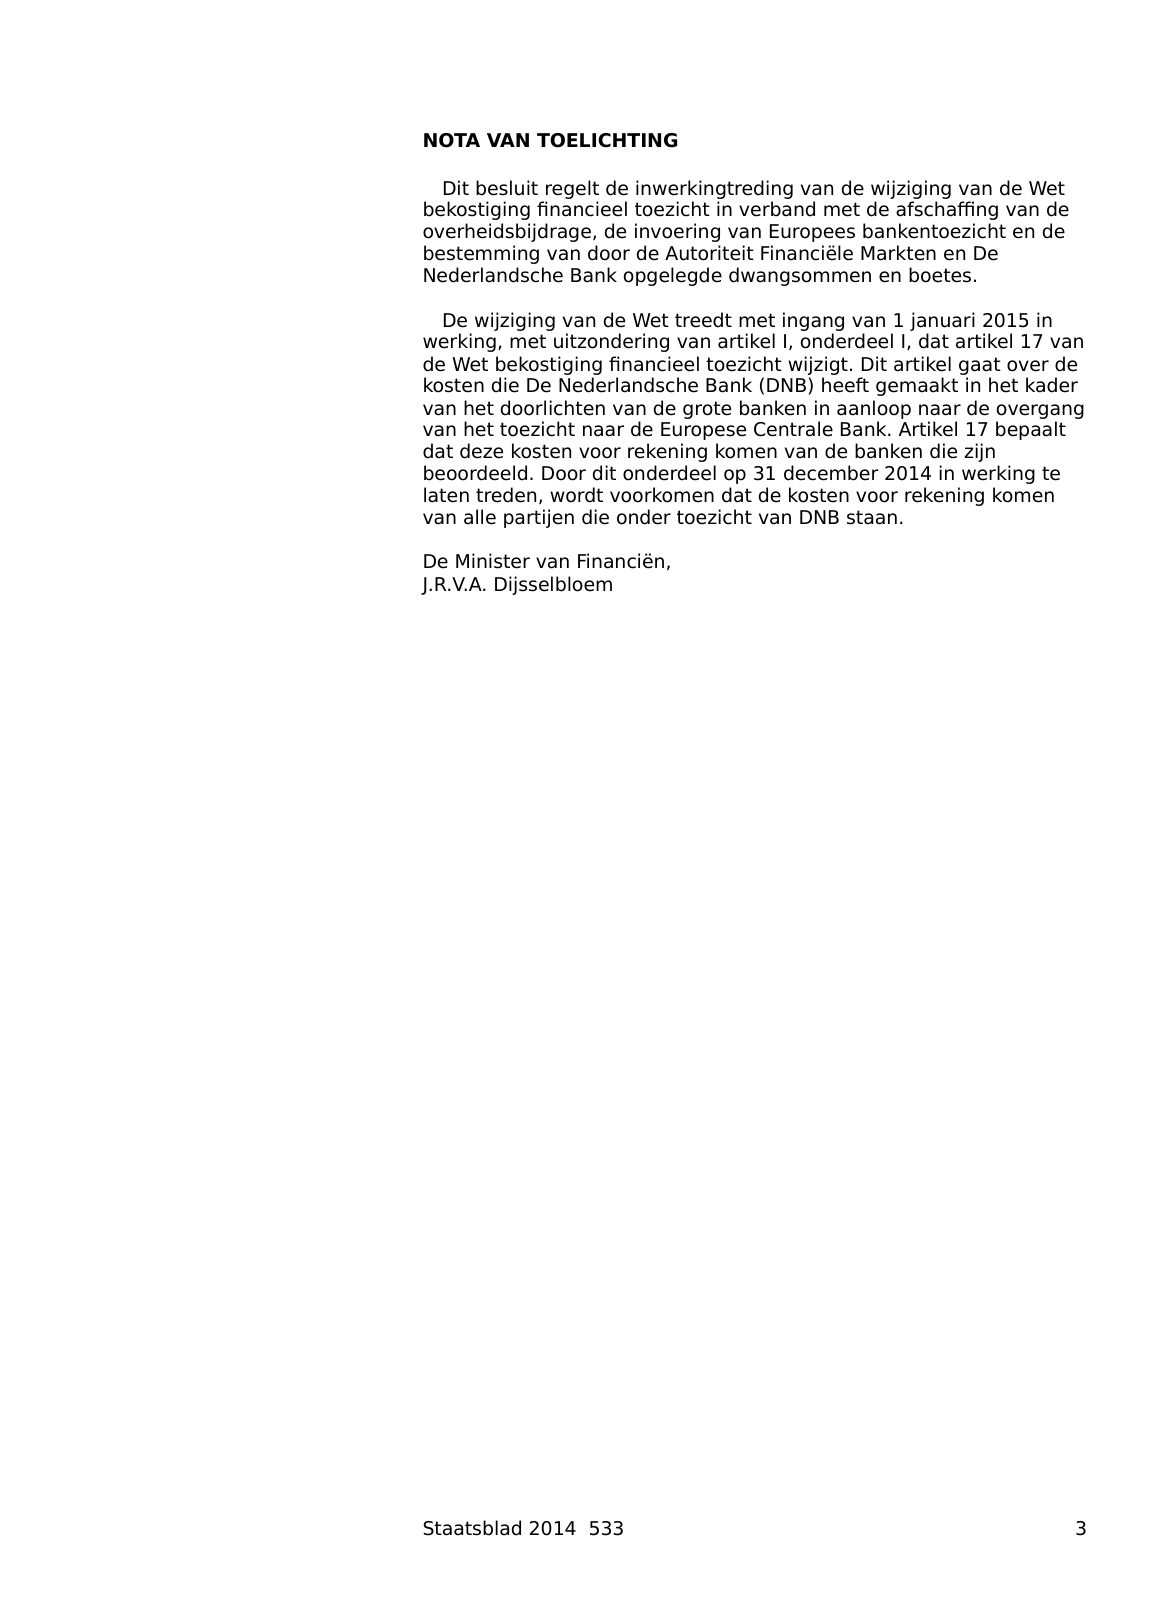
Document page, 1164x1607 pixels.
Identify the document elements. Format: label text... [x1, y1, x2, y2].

text De Minister van Financiën, J.R.V.A. Dijsselbloem [422, 551, 1087, 595]
text Dit besluit regelt de inwerkingtreding van de wijziging van de Wet bekostiging financieel toezicht in verband met de afschaffing van de overheidsbijdrage, de invoering van Europees bankentoezicht en de bestemming van door de Autoriteit Financiële Markten en De Nederlandsche Bank opgelegde dwangsommen en boetes. [422, 177, 1087, 287]
text De wijziging van de Wet treedt met ingang van 1 januari 2015 in werking, met uitzondering van artikel I, onderdeel I, dat artikel 17 van de Wet bekostiging financieel toezicht wijzigt. Dit artikel gaat over de kosten die De Nederlandsche Bank (DNB) heeft gemaakt in het kader van het doorlichten van de grote banken in aanloop naar de overgang van het toezicht naar de Europese Centrale Bank. Artikel 17 bepaalt dat deze kosten voor rekening komen van de banken die zijn beoordeeld. Door dit onderdeel op 31 december 2014 in werking te laten treden, wordt voorkomen dat de kosten voor rekening komen van alle partijen die onder toezicht van DNB staan. [422, 309, 1087, 529]
subtitle NOTA VAN TOELICHTING [422, 130, 1087, 152]
